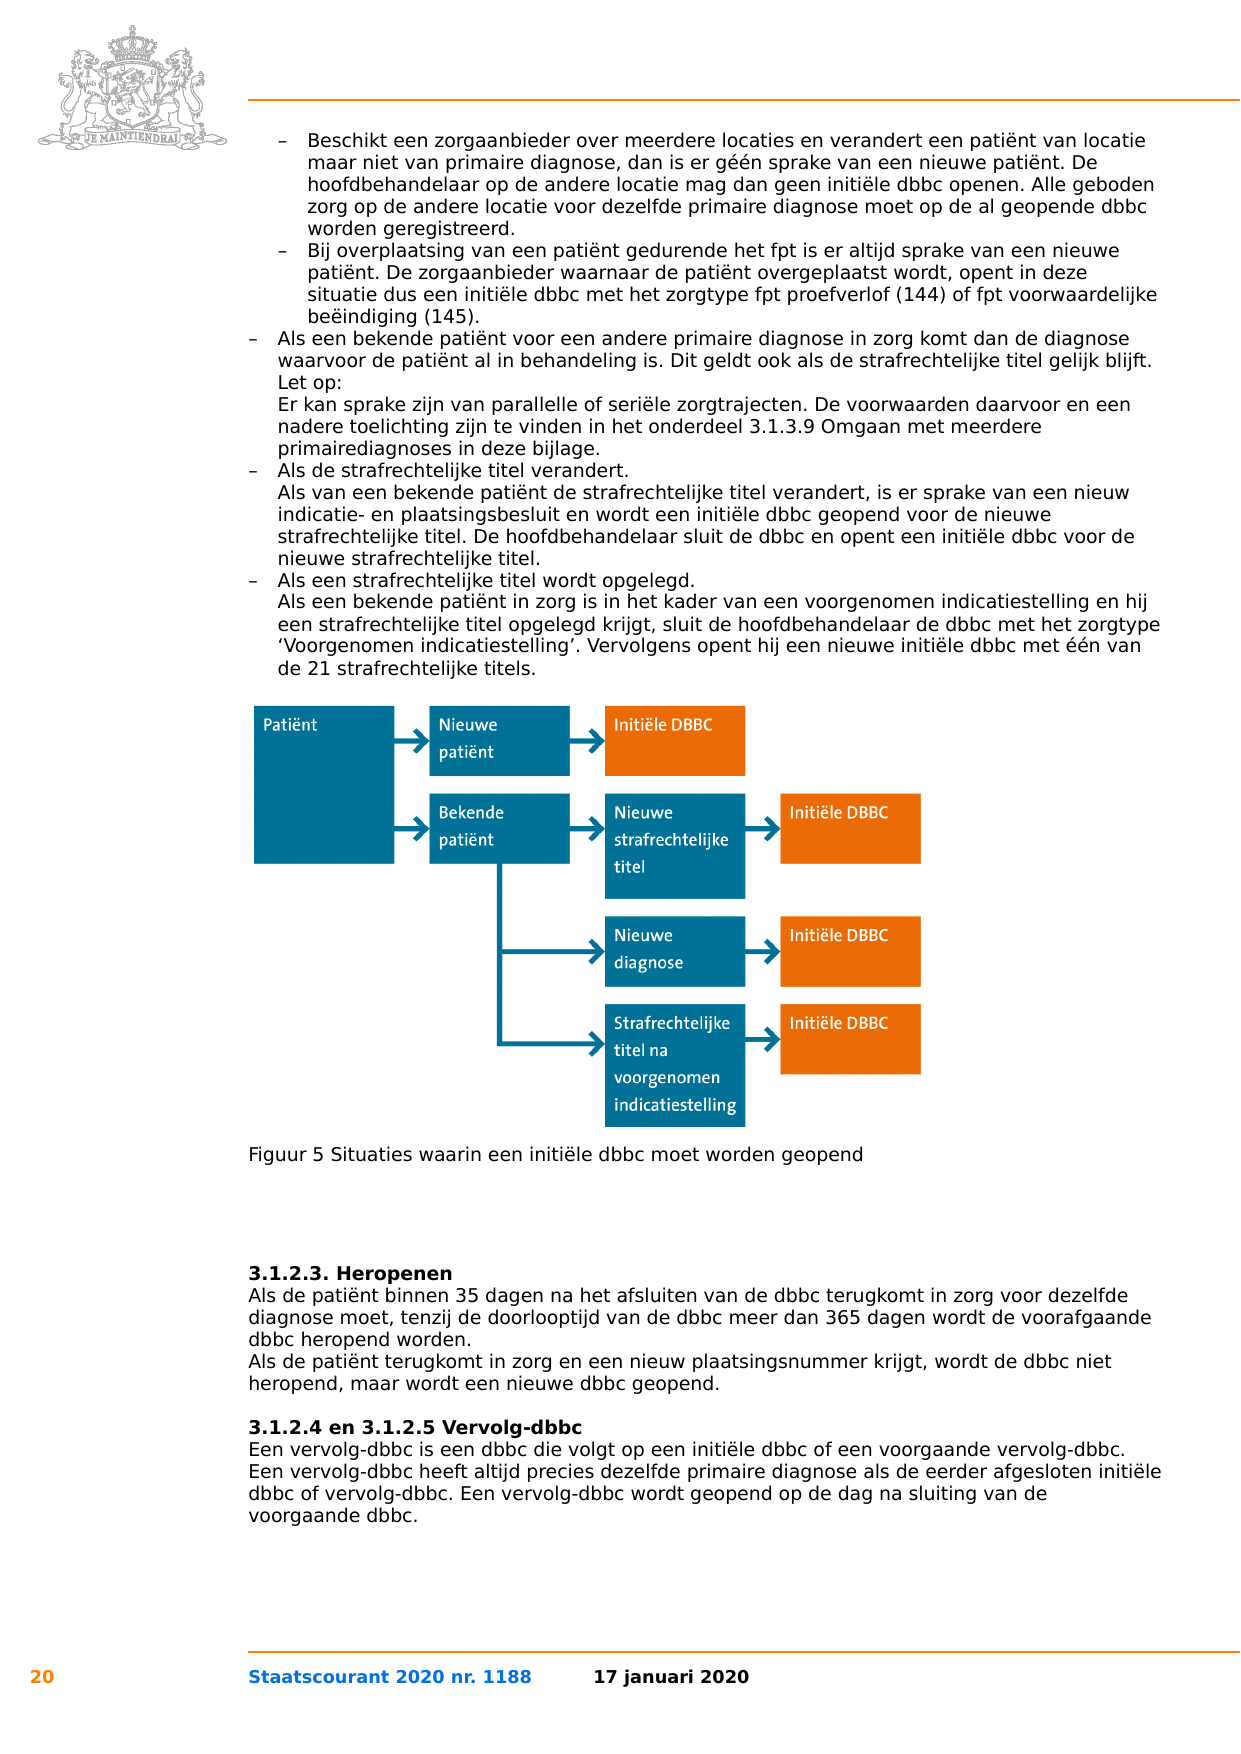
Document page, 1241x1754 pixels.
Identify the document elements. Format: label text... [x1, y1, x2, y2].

text – Bij overplaatsing van een patiënt gedurende het fpt is er altijd sprake van een nieuwe patiënt. De zorgaanbieder waarnaar de patiënt overgeplaatst wordt, opent in deze situatie dus een initiële dbbc met het zorgtype fpt proefverlof (144) of fpt voorwaardelijke beëindiging (145). [278, 240, 1163, 328]
text Een vervolg-dbbc is een dbbc die volgt op een initiële dbbc of een voorgaande vervolg-dbbc. Een vervolg-dbbc heeft altijd precies dezelfde primaire diagnose als de eerder afgesloten initiële dbbc of vervolg-dbbc. Een vervolg-dbbc wordt geopend op de dag na sluiting van de voorgaande dbbc. [248, 1439, 1163, 1527]
subtitle 3.1.2.4 en 3.1.2.5 Vervolg-dbbc [248, 1417, 1163, 1439]
text Als van een bekende patiënt de strafrechtelijke titel verandert, is er sprake van een nieuw indicatie- en plaatsingsbesluit en wordt een initiële dbbc geopend voor de nieuwe strafrechtelijke titel. De hoofdbehandelaar sluit de dbbc en opent een initiële dbbc voor de nieuwe strafrechtelijke titel. [277, 482, 1163, 569]
text – Als de strafrechtelijke titel verandert. [248, 459, 1163, 482]
text Als de patiënt terugkomt in zorg en een nieuw plaatsingsnummer krijgt, wordt de dbbc niet heropend, maar wordt een nieuwe dbbc geopend. [248, 1351, 1163, 1395]
picture [38, 25, 227, 150]
text Let op: [277, 372, 1163, 394]
text – Beschikt een zorgaanbieder over meerdere locaties en verandert een patiënt van locatie maar niet van primaire diagnose, dan is er géén sprake van een nieuwe patiënt. De hoofdbehandelaar op de andere locatie mag dan geen initiële dbbc openen. Alle geboden zorg op de andere locatie voor dezelfde primaire diagnose moet op de al geopende dbbc worden geregistreerd. [278, 130, 1163, 240]
subtitle 3.1.2.3. Heropenen [248, 1263, 1163, 1285]
text – Als een strafrechtelijke titel wordt opgelegd. [248, 569, 1163, 591]
text Er kan sprake zijn van parallelle of seriële zorgtrajecten. De voorwaarden daarvoor en een nadere toelichting zijn te vinden in het onderdeel 3.1.3.9 Omgaan met meerdere primairediagnoses in deze bijlage. [277, 394, 1163, 459]
picture [248, 701, 928, 1133]
text Als een bekende patiënt in zorg is in het kader van een voorgenomen indicatiestelling en hij een strafrechtelijke titel opgelegd krijgt, sluit de hoofdbehandelaar de dbbc met het zorgtype ‘Voorgenomen indicatiestelling’. Vervolgens opent hij een nieuwe initiële dbbc met één van de 21 strafrechtelijke titels. [277, 591, 1163, 679]
text Als de patiënt binnen 35 dagen na het afsluiten van de dbbc terugkomt in zorg voor dezelfde diagnose moet, tenzij de doorlooptijd van de dbbc meer dan 365 dagen wordt de voorafgaande dbbc heropend worden. [248, 1285, 1163, 1351]
text Figuur 5 Situaties waarin een initiële dbbc moet worden geopend [248, 1144, 927, 1166]
text – Als een bekende patiënt voor een andere primaire diagnose in zorg komt dan de diagnose waarvoor de patiënt al in behandeling is. Dit geldt ook als de strafrechtelijke titel gelijk blijft. [248, 328, 1163, 372]
